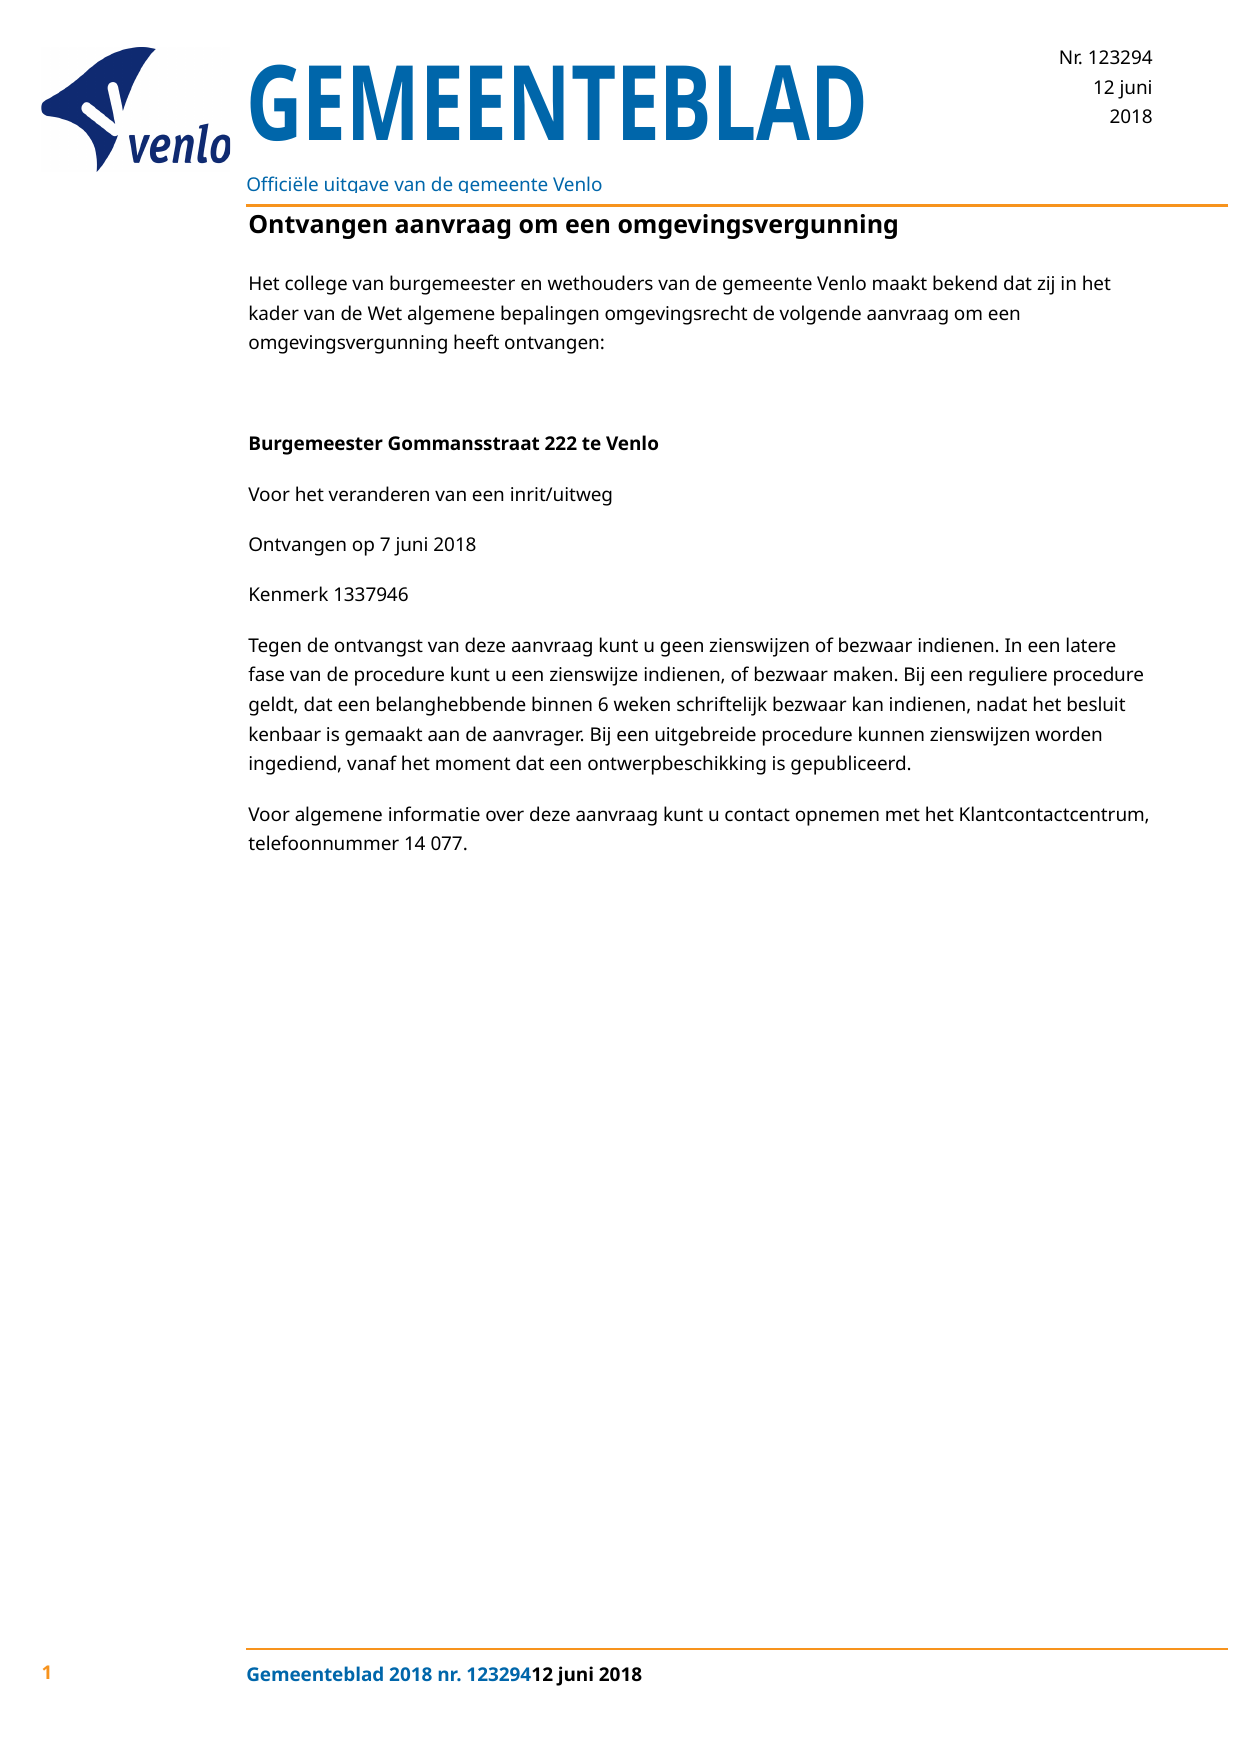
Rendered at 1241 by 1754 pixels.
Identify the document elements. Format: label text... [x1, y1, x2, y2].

text Burgemeester Gommansstraat 222 te Venlo [248, 430, 1152, 456]
picture [41, 47, 231, 172]
text Ontvangen op 7 juni 2018 [248, 531, 1152, 557]
text Voor het veranderen van een inrit/uitweg [248, 481, 1152, 506]
text Ontvangen aanvraag om een omgevingsvergunning [248, 207, 1152, 241]
text Kenmerk 1337946 [248, 582, 1152, 607]
text Voor algemene informatie over deze aanvraag kunt u contact opnemen met het Klantcontactcentrum, telefoonnummer 14 077. [248, 801, 1152, 856]
text Tegen de ontvangst van deze aanvraag kunt u geen zienswijzen of bezwaar indienen. In een latere fase van de procedure kunt u een zienswijze indienen, of bezwaar maken. Bij een reguliere procedure geldt, dat een belanghebbende binnen 6 weken schriftelijk bezwaar kan indienen, nadat het besluit kenbaar is gemaakt aan de aanvrager. Bij een uitgebreide procedure kunnen zienswijzen worden ingediend, vanaf het moment dat een ontwerpbeschikking is gepubliceerd. [248, 632, 1152, 776]
text Het college van burgemeester en wethouders van de gemeente Venlo maakt bekend dat zij in het kader van de Wet algemene bepalingen omgevingsrecht de volgende aanvraag om een omgevingsvergunning heeft ontvangen: [248, 270, 1152, 355]
